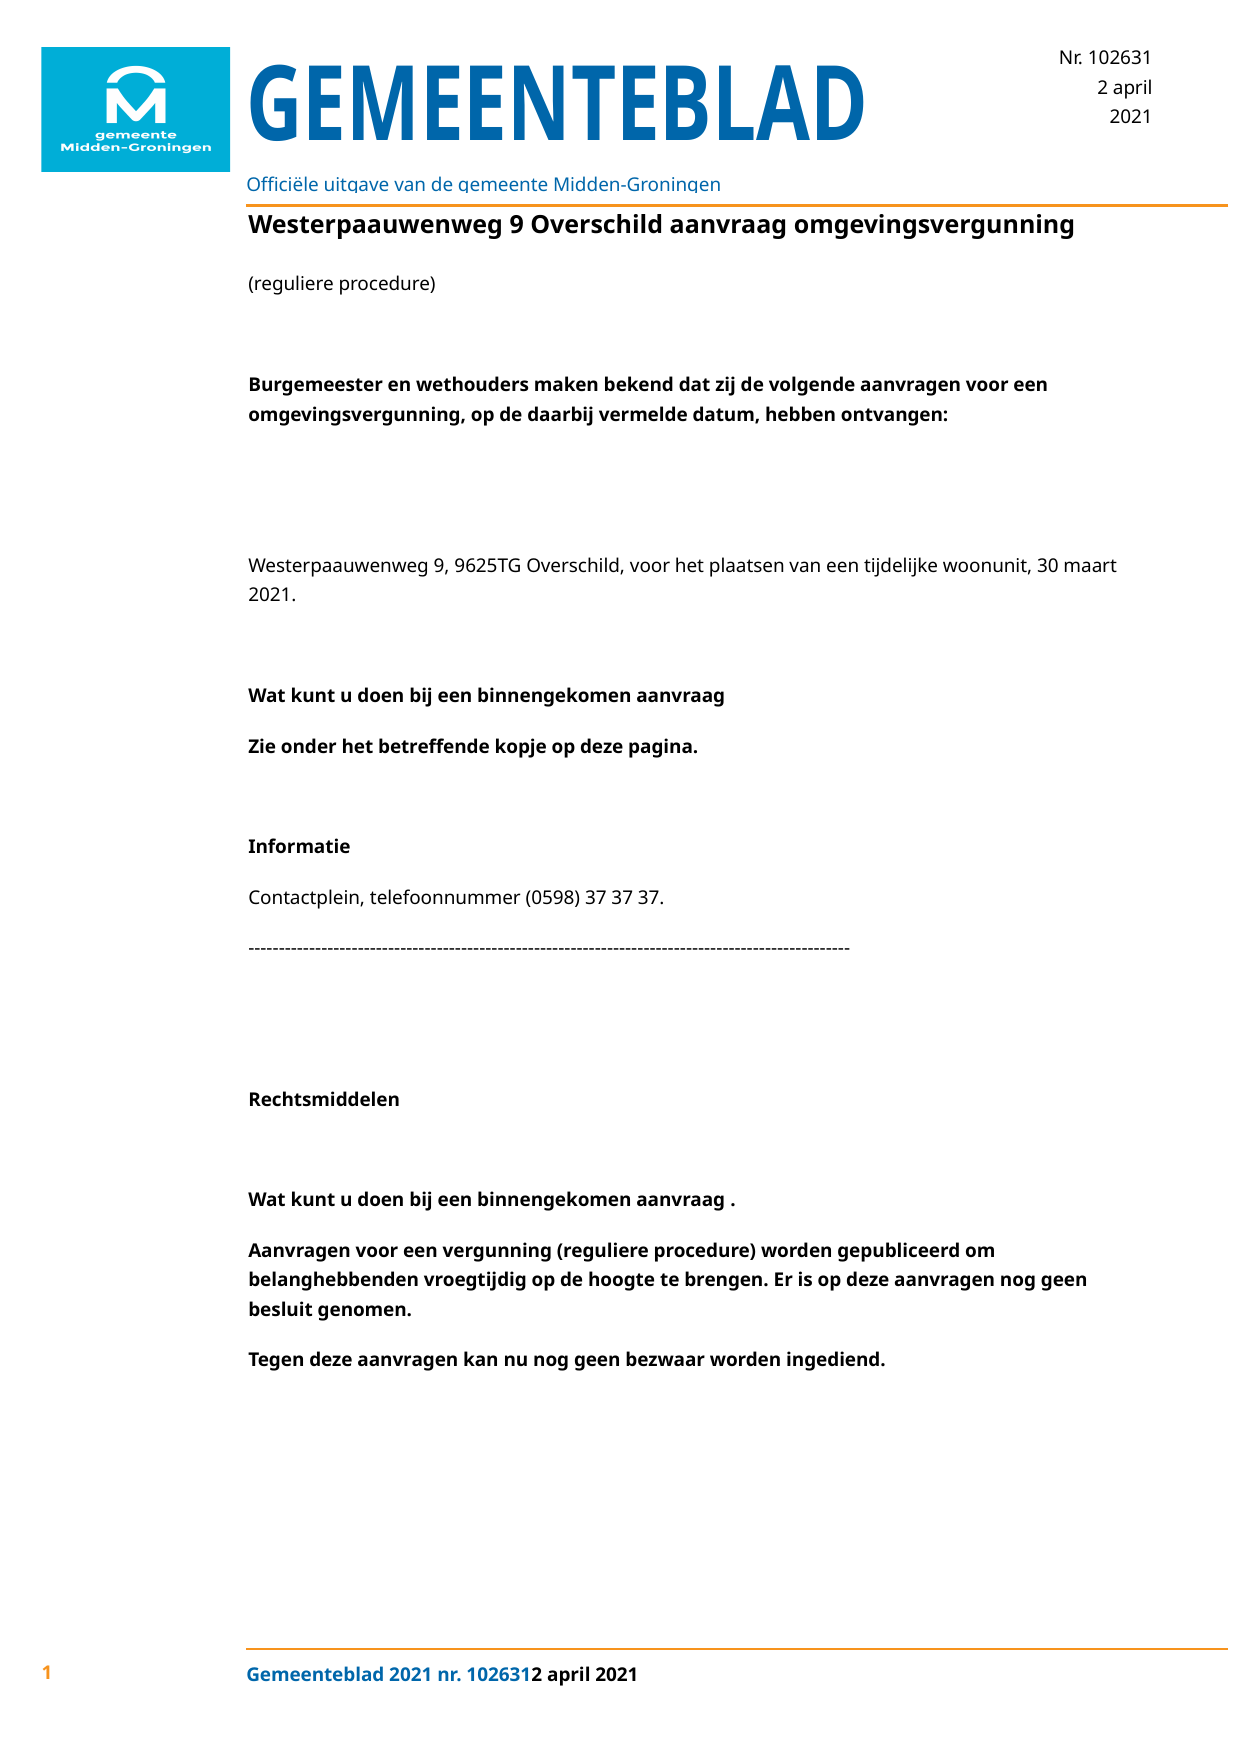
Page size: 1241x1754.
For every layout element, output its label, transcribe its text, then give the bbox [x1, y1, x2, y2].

text Zie onder het betreffende kopje op deze pagina. [248, 733, 1152, 758]
text Aanvragen voor een vergunning (reguliere procedure) worden gepubliceerd om belanghebbenden vroegtijdig op de hoogte te brengen. Er is op deze aanvragen nog geen besluit genomen. [248, 1237, 1152, 1322]
picture [108, 66, 164, 82]
text Burgemeester en wethouders maken bekend dat zij de volgende aanvragen voor een omgevingsvergunning, op de daarbij vermelde datum, hebben ontvangen: [248, 371, 1152, 426]
picture [184, 146, 190, 153]
text Wat kunt u doen bij een binnengekomen aanvraag . [248, 1187, 1152, 1212]
text (reguliere procedure) [248, 270, 1152, 296]
text Westerpaauwenweg 9, 9625TG Overschild, voor het plaatsen van een tijdelijke woonunit, 30 maart 2021. [248, 552, 1152, 607]
text Contactplein, telefoonnummer (0598) 37 37 37. [248, 884, 1152, 910]
text Westerpaauwenweg 9 Overschild aanvraag omgevingsvergunning [248, 207, 1152, 241]
text --------------------------------------------------------------------------------------------------- [248, 934, 1152, 960]
text Wat kunt u doen bij een binnengekomen aanvraag [248, 682, 1152, 708]
picture [107, 89, 165, 122]
text Rechtsmiddelen [248, 1086, 1152, 1111]
text Tegen deze aanvragen kan nu nog geen bezwaar worden ingediend. [248, 1347, 1152, 1372]
text Informatie [248, 834, 1152, 859]
